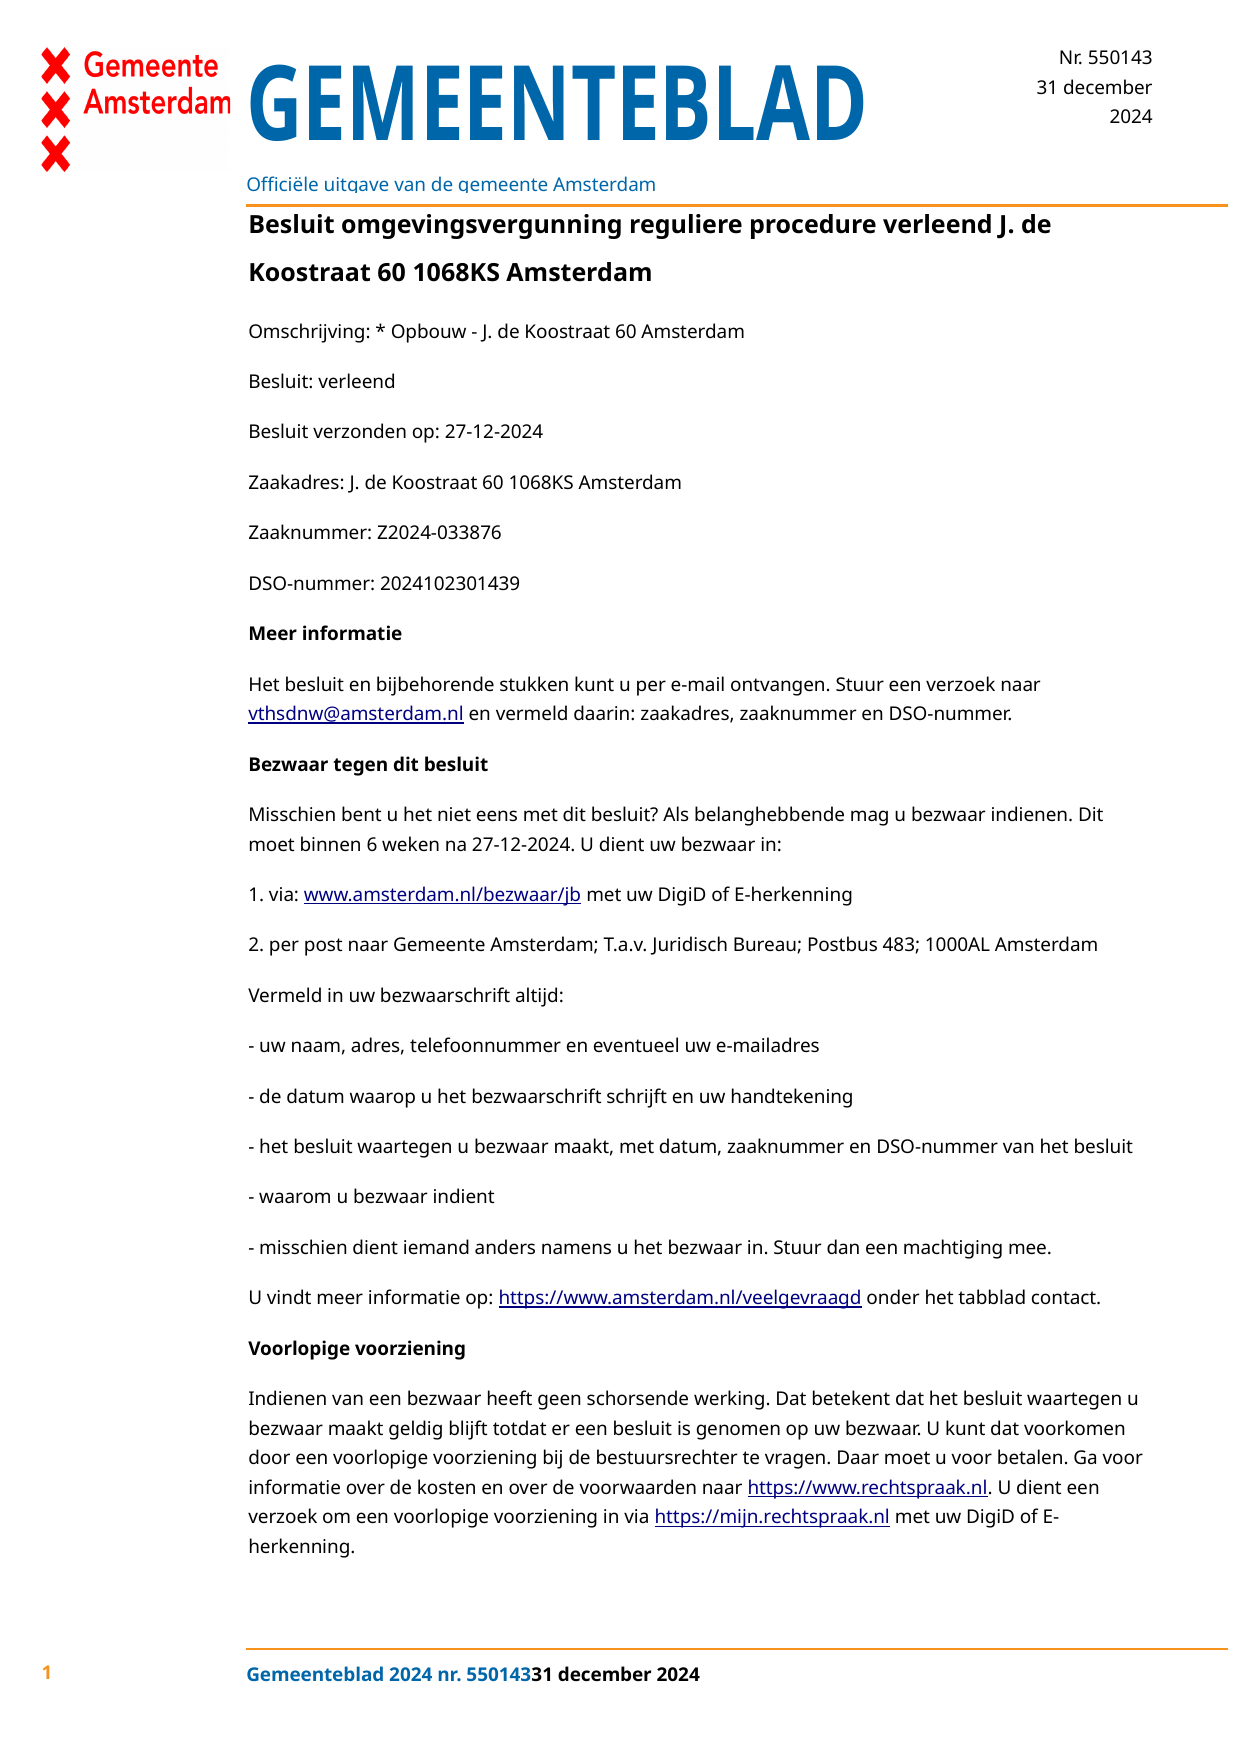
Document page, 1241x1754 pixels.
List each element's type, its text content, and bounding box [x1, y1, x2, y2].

text Bezwaar tegen dit besluit [248, 751, 1152, 777]
text Misschien bent u het niet eens met dit besluit? Als belanghebbende mag u bezwaar indienen. Dit moet binnen 6 weken na 27-12-2024. U dient uw bezwaar in: [248, 801, 1152, 857]
text 2. per post naar Gemeente Amsterdam; T.a.v. Juridisch Bureau; Postbus 483; 1000AL Amsterdam [248, 932, 1152, 957]
text - uw naam, adres, telefoonnummer en eventueel uw e-mailadres [248, 1032, 1152, 1058]
text Het besluit en bijbehorende stukken kunt u per e-mail ontvangen. Stuur een verzoek naar vthsdnw@amsterdam.nl en vermeld daarin: zaakadres, zaaknummer en DSO-nummer. [248, 671, 1152, 726]
text - waarom u bezwaar indient [248, 1184, 1152, 1209]
text Besluit: verleend [248, 368, 1152, 394]
text Besluit omgevingsvergunning reguliere procedure verleend J. de Koostraat 60 1068KS Amsterdam [248, 207, 1152, 288]
text - de datum waarop u het bezwaarschrift schrijft en uw handtekening [248, 1083, 1152, 1109]
text - misschien dient iemand anders namens u het bezwaar in. Stuur dan een machtiging mee. [248, 1234, 1152, 1260]
text Zaakadres: J. de Koostraat 60 1068KS Amsterdam [248, 469, 1152, 495]
text - het besluit waartegen u bezwaar maakt, met datum, zaaknummer en DSO-nummer van het besluit [248, 1133, 1152, 1159]
text U vindt meer informatie op: https://www.amsterdam.nl/veelgevraagd onder het tabblad contact. [248, 1284, 1152, 1310]
text Besluit verzonden op: 27-12-2024 [248, 419, 1152, 444]
text 1. via: www.amsterdam.nl/bezwaar/jb met uw DigiD of E-herkenning [248, 881, 1152, 907]
text Meer informatie [248, 620, 1152, 646]
text Omschrijving: * Opbouw - J. de Koostraat 60 Amsterdam [248, 318, 1152, 344]
text Voorlopige voorziening [248, 1335, 1152, 1361]
text Indienen van een bezwaar heeft geen schorsende werking. Dat betekent dat het besluit waartegen u bezwaar maakt geldig blijft totdat er een besluit is genomen op uw bezwaar. U kunt dat voorkomen door een voorlopige voorziening bij de bestuursrechter te vragen. Daar moet u voor betalen. Ga voor informatie over de kosten en over de voorwaarden naar https://www.rechtspraak.nl. U dient een verzoek om een voorlopige voorziening in via https://mijn.rechtspraak.nl met uw DigiD of E-herkenning. [248, 1385, 1152, 1559]
picture [41, 47, 231, 172]
text DSO-nummer: 2024102301439 [248, 570, 1152, 596]
text Zaaknummer: Z2024-033876 [248, 519, 1152, 545]
text Vermeld in uw bezwaarschrift altijd: [248, 982, 1152, 1008]
